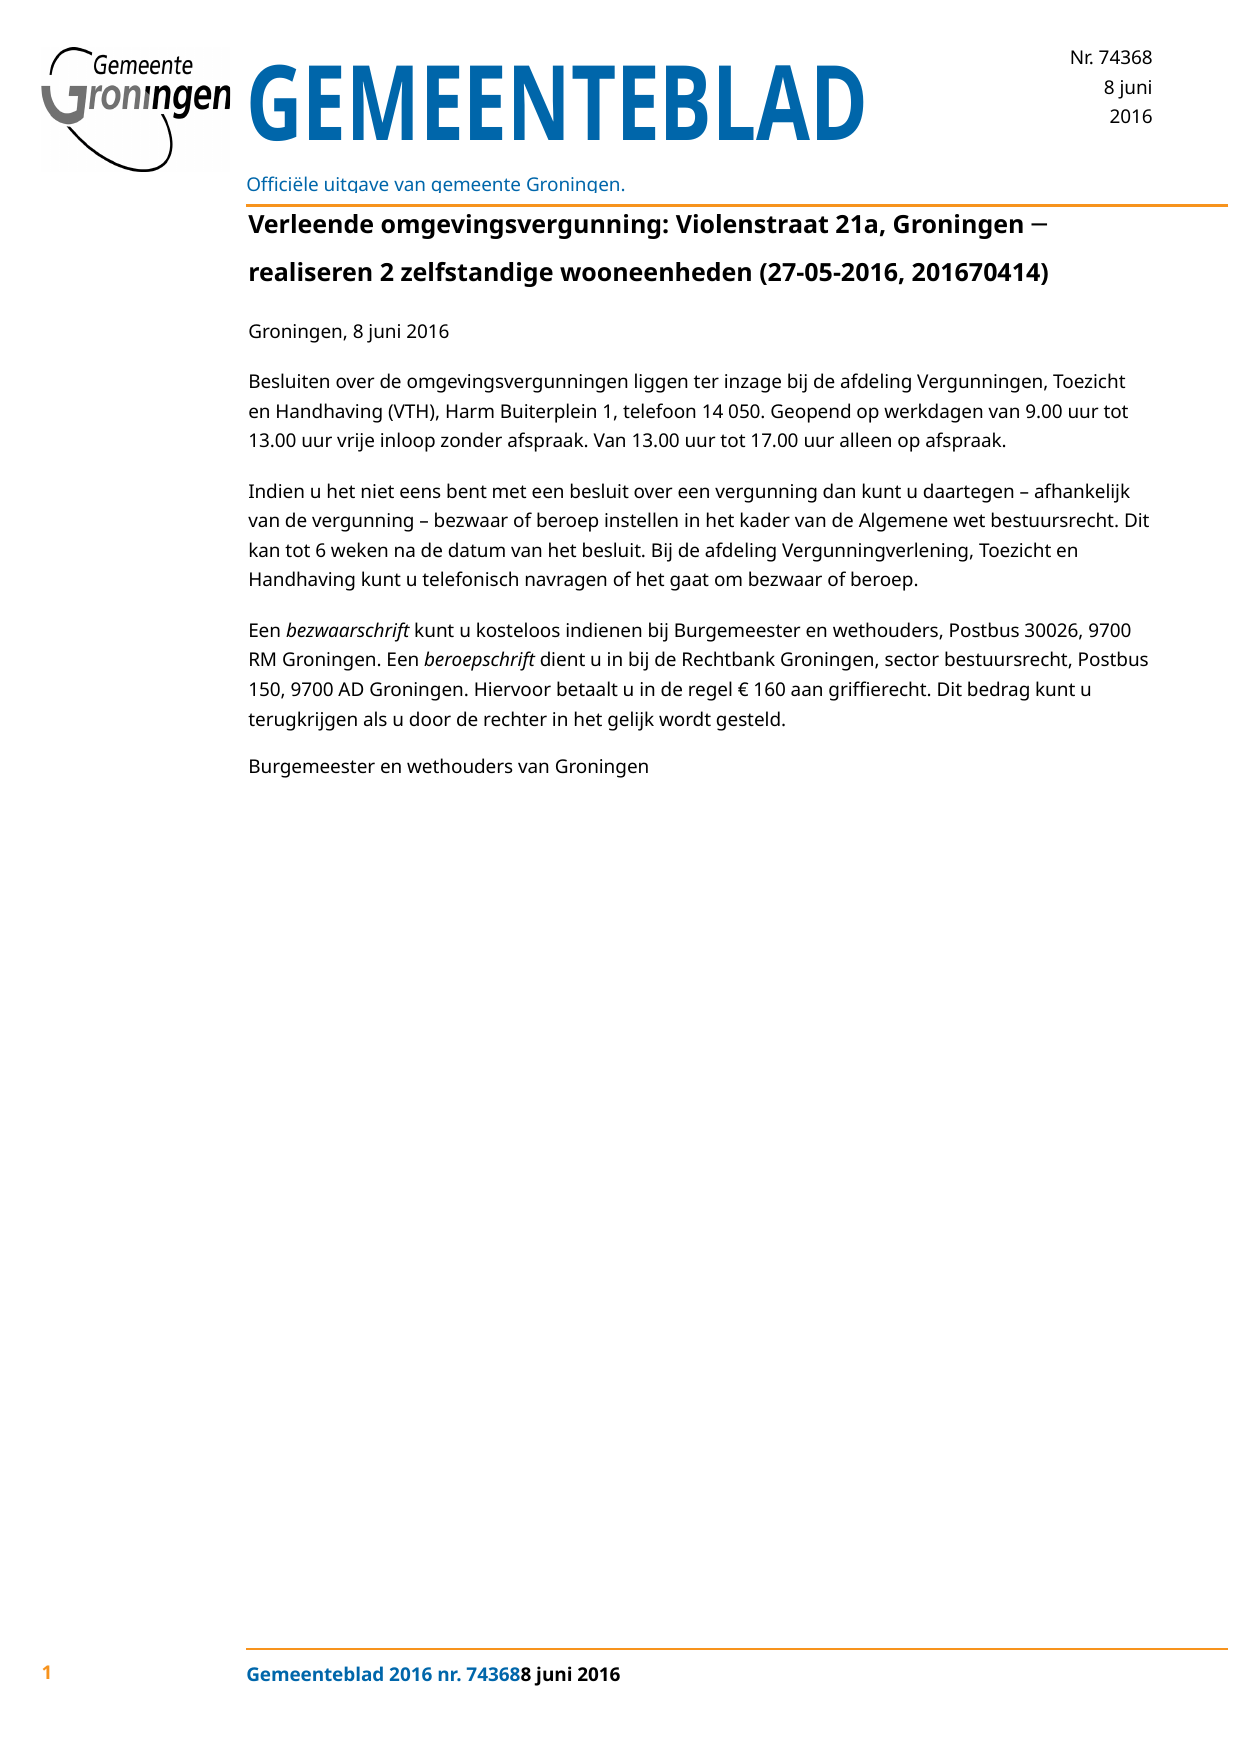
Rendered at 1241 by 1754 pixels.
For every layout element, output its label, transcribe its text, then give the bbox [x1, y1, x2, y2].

text Een bezwaarschrift kunt u kosteloos indienen bij Burgemeester en wethouders, Postbus 30026, 9700 RM Groningen. Een beroepschrift dient u in bij de Rechtbank Groningen, sector bestuursrecht, Postbus 150, 9700 AD Groningen. Hiervoor betaalt u in de regel € 160 aan griffierecht. Dit bedrag kunt u terugkrijgen als u door de rechter in het gelijk wordt gesteld. [248, 617, 1152, 732]
text Verleende omgevingsvergunning: Violenstraat 21a, Groningen ─ realiseren 2 zelfstandige wooneenheden (27-05-2016, 201670414) [248, 207, 1152, 288]
text Indien u het niet eens bent met een besluit over een vergunning dan kunt u daartegen – afhankelijk van de vergunning – bezwaar of beroep instellen in het kader van de Algemene wet bestuursrecht. Dit kan tot 6 weken na de datum van het besluit. Bij de afdeling Vergunningverlening, Toezicht en Handhaving kunt u telefonisch navragen of het gaat om bezwaar of beroep. [248, 478, 1152, 592]
text Groningen, 8 juni 2016 [248, 318, 1152, 344]
text Besluiten over de omgevingsvergunningen liggen ter inzage bij de afdeling Vergunningen, Toezicht en Handhaving (VTH), Harm Buiterplein 1, telefoon 14 050. Geopend op werkdagen van 9.00 uur tot 13.00 uur vrije inloop zonder afspraak. Van 13.00 uur tot 17.00 uur alleen op afspraak. [248, 368, 1152, 453]
picture [41, 47, 231, 172]
text Burgemeester en wethouders van Groningen [248, 754, 1152, 779]
